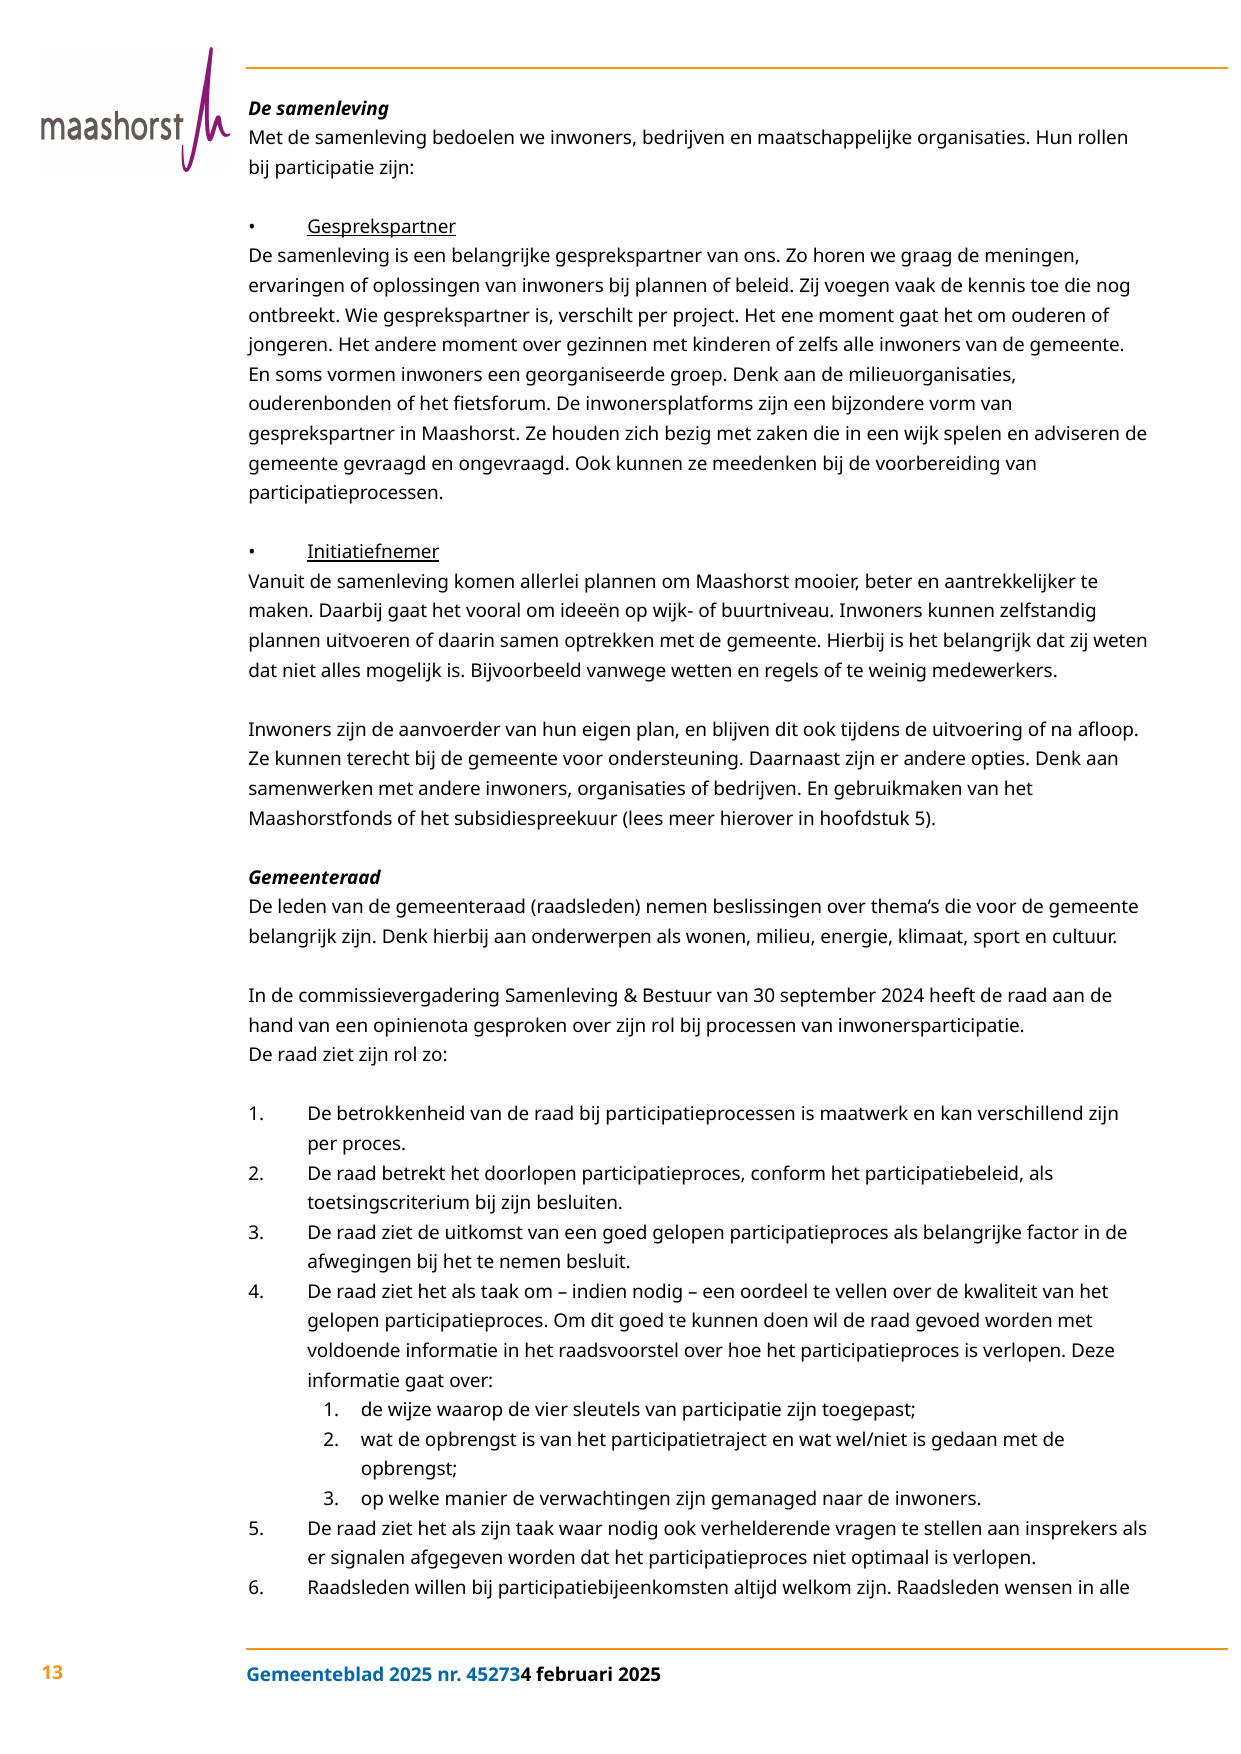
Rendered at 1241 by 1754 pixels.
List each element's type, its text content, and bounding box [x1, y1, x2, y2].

picture [41, 47, 231, 172]
text In de commissievergadering Samenleving & Bestuur van 30 september 2024 heeft de raad aan de hand van een opinienota gesproken over zijn rol bij processen van inwonersparticipatie. [248, 982, 1152, 1038]
list Gesprekspartner [248, 213, 1152, 239]
list de wijze waarop de vier sleutels van participatie zijn toegepast; [323, 1396, 1152, 1422]
list Raadsleden willen bij participatiebijeenkomsten altijd welkom zijn. Raadsleden wensen in alle [248, 1574, 1152, 1600]
text Vanuit de samenleving komen allerlei plannen om Maashorst mooier, beter en aantrekkelijker te maken. Daarbij gaat het vooral om ideeën op wijk- of buurtniveau. Inwoners kunnen zelfstandig plannen uitvoeren of daarin samen optrekken met de gemeente. Hierbij is het belangrijk dat zij weten dat niet alles mogelijk is. Bijvoorbeeld vanwege wetten en regels of te weinig medewerkers. [248, 568, 1152, 683]
list Initiatiefnemer [248, 538, 1152, 564]
text Gemeenteraad [248, 864, 1152, 890]
list De betrokkenheid van de raad bij participatieprocessen is maatwerk en kan verschillend zijn per proces. [248, 1101, 1152, 1156]
list wat de opbrengst is van het participatietraject en wat wel/niet is gedaan met de opbrengst; [323, 1426, 1152, 1481]
list op welke manier de verwachtingen zijn gemanaged naar de inwoners. [323, 1485, 1152, 1511]
list De raad ziet het als zijn taak waar nodig ook verhelderende vragen te stellen aan insprekers als er signalen afgegeven worden dat het participatieproces niet optimaal is verlopen. [248, 1515, 1152, 1570]
text De leden van de gemeenteraad (raadsleden) nemen beslissingen over thema’s die voor de gemeente belangrijk zijn. Denk hierbij aan onderwerpen als wonen, milieu, energie, klimaat, sport en cultuur. [248, 893, 1152, 949]
list De raad ziet de uitkomst van een goed gelopen participatieproces als belangrijke factor in de afwegingen bij het te nemen besluit. [248, 1219, 1152, 1274]
list De raad betrekt het doorlopen participatieproces, conform het participatiebeleid, als toetsingscriterium bij zijn besluiten. [248, 1160, 1152, 1215]
text De samenleving is een belangrijke gesprekspartner van ons. Zo horen we graag de meningen, ervaringen of oplossingen van inwoners bij plannen of beleid. Zij voegen vaak de kennis toe die nog ontbreekt. Wie gesprekspartner is, verschilt per project. Het ene moment gaat het om ouderen of jongeren. Het andere moment over gezinnen met kinderen of zelfs alle inwoners van de gemeente. En soms vormen inwoners een georganiseerde groep. Denk aan de milieuorganisaties, ouderenbonden of het fietsforum. De inwonersplatforms zijn een bijzondere vorm van gesprekspartner in Maashorst. Ze houden zich bezig met zaken die in een wijk spelen en adviseren de gemeente gevraagd en ongevraagd. Ook kunnen ze meedenken bij de voorbereiding van participatieprocessen. [248, 243, 1152, 505]
text Inwoners zijn de aanvoerder van hun eigen plan, en blijven dit ook tijdens de uitvoering of na afloop. Ze kunnen terecht bij de gemeente voor ondersteuning. Daarnaast zijn er andere opties. Denk aan samenwerken met andere inwoners, organisaties of bedrijven. En gebruikmaken van het Maashorstfonds of het subsidiespreekuur (lees meer hierover in hoofdstuk 5). [248, 716, 1152, 831]
text De raad ziet zijn rol zo: [248, 1041, 1152, 1067]
list De raad ziet het als taak om – indien nodig – een oordeel te vellen over de kwaliteit van het gelopen participatieproces. Om dit goed te kunnen doen wil de raad gevoed worden met voldoende informatie in het raadsvoorstel over hoe het participatieproces is verlopen. Deze informatie gaat over: [248, 1278, 1152, 1393]
text Met de samenleving bedoelen we inwoners, bedrijven en maatschappelijke organisaties. Hun rollen bij participatie zijn: [248, 124, 1152, 180]
text De samenleving [248, 95, 1152, 121]
